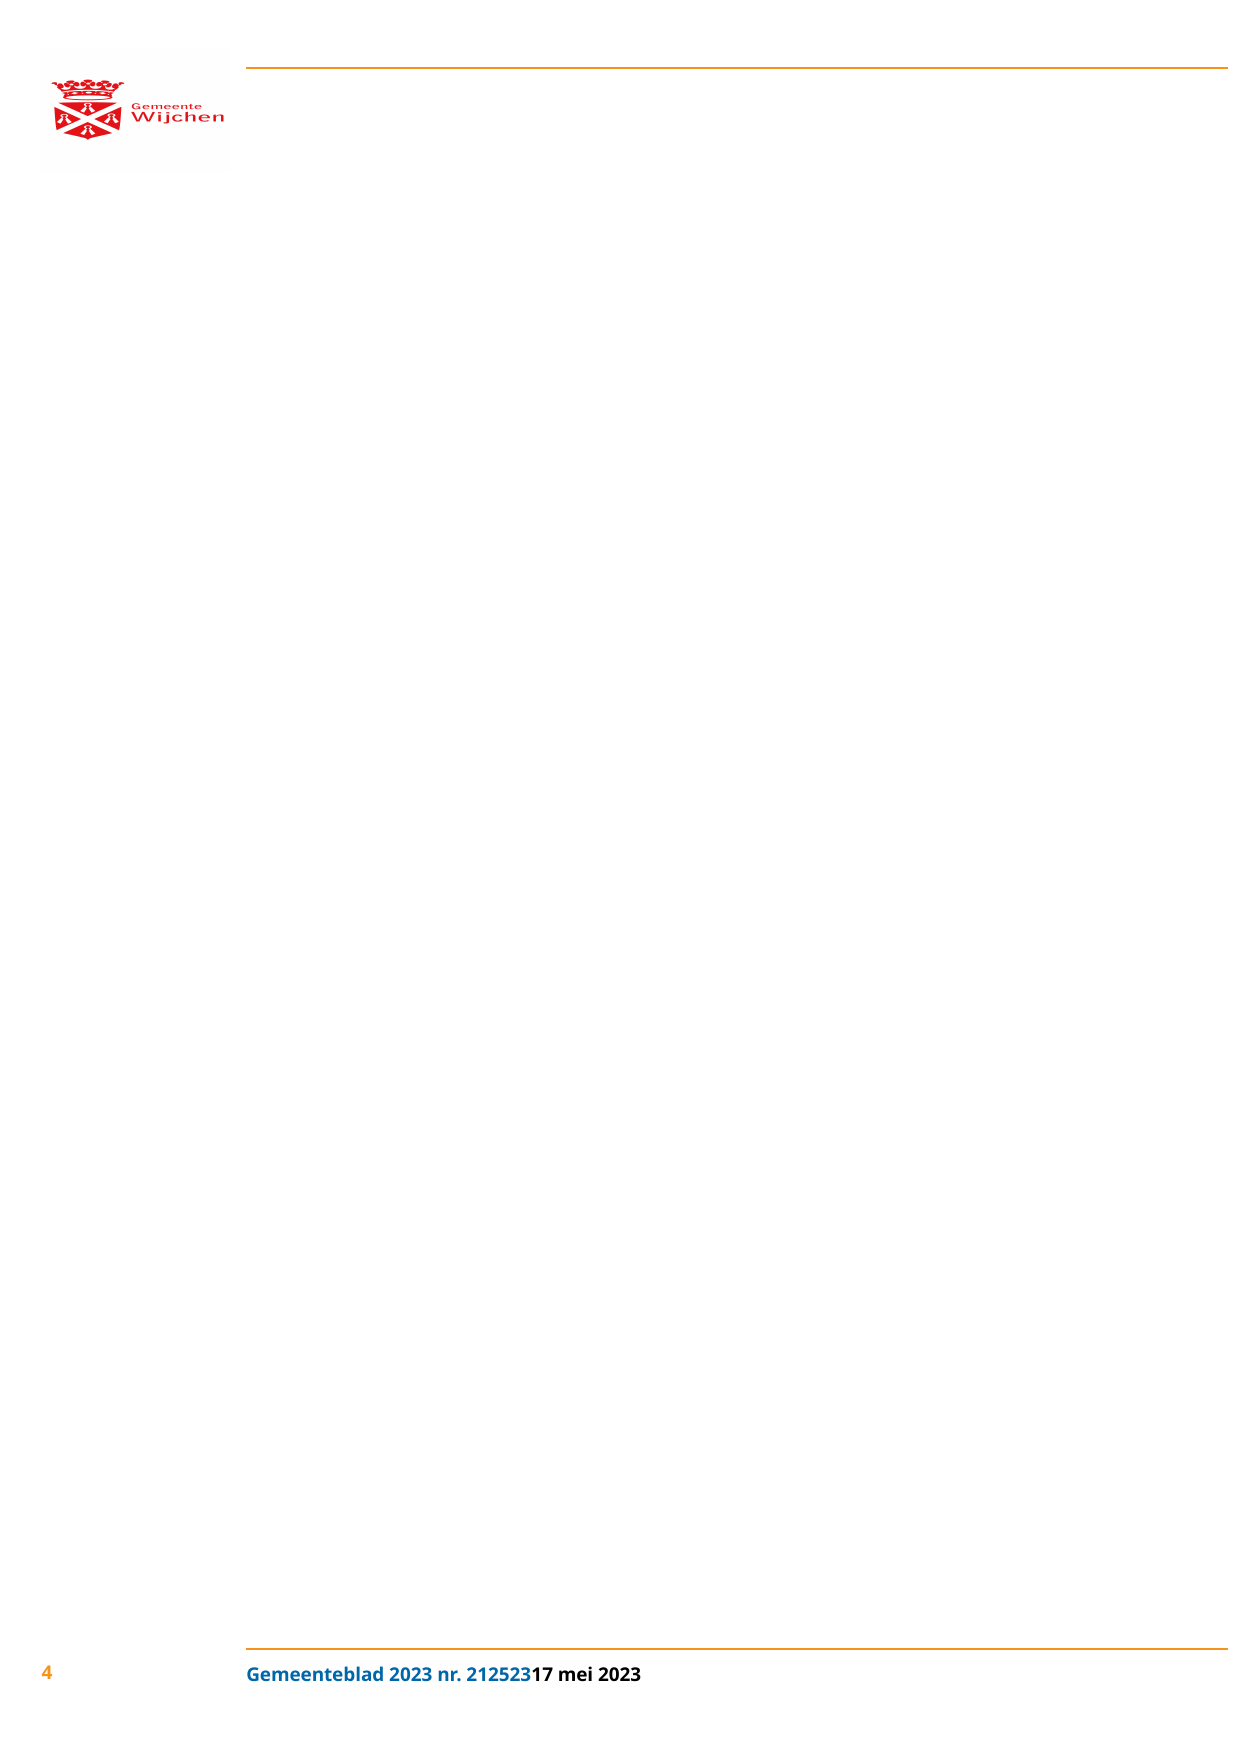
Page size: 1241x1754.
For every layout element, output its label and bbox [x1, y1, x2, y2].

picture [41, 47, 231, 172]
